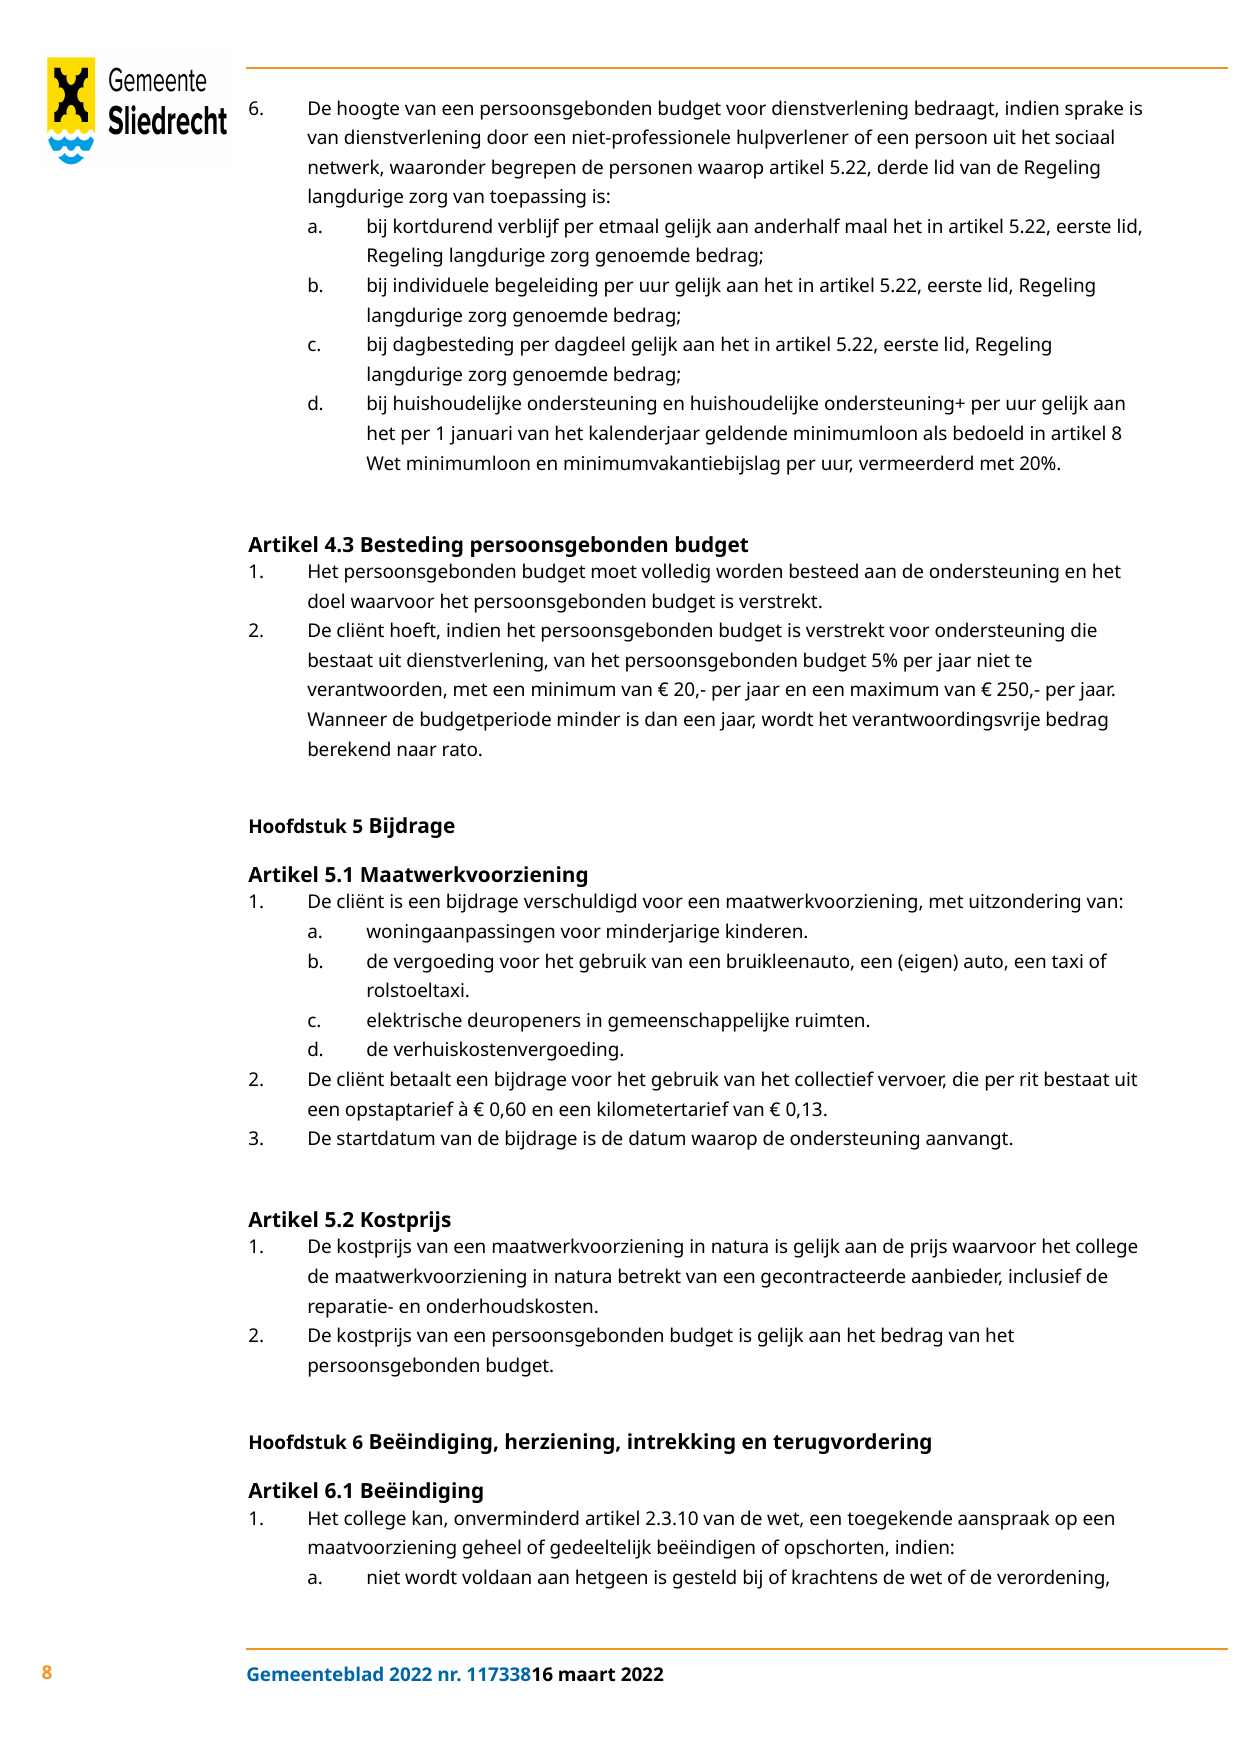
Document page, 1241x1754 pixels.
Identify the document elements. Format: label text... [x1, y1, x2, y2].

list elektrische deuropeners in gemeenschappelijke ruimten. [307, 1007, 1152, 1033]
picture [41, 47, 231, 172]
text Hoofdstuk 5 Bijdrage [248, 811, 1152, 839]
list De kostprijs van een persoonsgebonden budget is gelijk aan het bedrag van het persoonsgebonden budget. [248, 1322, 1152, 1378]
list niet wordt voldaan aan hetgeen is gesteld bij of krachtens de wet of de verordening, [307, 1564, 1152, 1590]
list bij huishoudelijke ondersteuning en huishoudelijke ondersteuning+ per uur gelijk aan het per 1 januari van het kalenderjaar geldende minimumloon als bedoeld in artikel 8 Wet minimumloon en minimumvakantiebijslag per uur, vermeerderd met 20%. [307, 391, 1152, 476]
list De startdatum van de bijdrage is de datum waarop de ondersteuning aanvangt. [248, 1125, 1152, 1151]
list De cliënt betaalt een bijdrage voor het gebruik van het collectief vervoer, die per rit bestaat uit een opstaptarief à € 0,60 en een kilometertarief van € 0,13. [248, 1066, 1152, 1121]
text Artikel 5.1 Maatwerkvoorziening [248, 860, 1152, 889]
list Het college kan, onverminderd artikel 2.3.10 van de wet, een toegekende aanspraak op een maatvoorziening geheel of gedeeltelijk beëindigen of opschorten, indien: [248, 1505, 1152, 1560]
list de vergoeding voor het gebruik van een bruikleenauto, een (eigen) auto, een taxi of rolstoeltaxi. [307, 948, 1152, 1003]
list De cliënt hoeft, indien het persoonsgebonden budget is verstrekt voor ondersteuning die bestaat uit dienstverlening, van het persoonsgebonden budget 5% per jaar niet te verantwoorden, met een minimum van € 20,- per jaar en een maximum van € 250,- per jaar. Wanneer de budgetperiode minder is dan een jaar, wordt het verantwoordingsvrije bedrag berekend naar rato. [248, 617, 1152, 761]
list Het persoonsgebonden budget moet volledig worden besteed aan de ondersteuning en het doel waarvoor het persoonsgebonden budget is verstrekt. [248, 558, 1152, 613]
text Hoofdstuk 6 Beëindiging, herziening, intrekking en terugvordering [248, 1427, 1152, 1456]
list de verhuiskostenvergoeding. [307, 1037, 1152, 1062]
text Artikel 5.2 Kostprijs [248, 1205, 1152, 1234]
list bij kortdurend verblijf per etmaal gelijk aan anderhalf maal het in artikel 5.22, eerste lid, Regeling langdurige zorg genoemde bedrag; [307, 213, 1152, 268]
list De hoogte van een persoonsgebonden budget voor dienstverlening bedraagt, indien sprake is van dienstverlening door een niet-professionele hulpverlener of een persoon uit het sociaal netwerk, waaronder begrepen de personen waarop artikel 5.22, derde lid van de Regeling langdurige zorg van toepassing is: [248, 95, 1152, 209]
list De cliënt is een bijdrage verschuldigd voor een maatwerkvoorziening, met uitzondering van: [248, 889, 1152, 914]
list woningaanpassingen voor minderjarige kinderen. [307, 918, 1152, 944]
list De kostprijs van een maatwerkvoorziening in natura is gelijk aan de prijs waarvoor het college de maatwerkvoorziening in natura betrekt van een gecontracteerde aanbieder, inclusief de reparatie- en onderhoudskosten. [248, 1234, 1152, 1319]
list bij individuele begeleiding per uur gelijk aan het in artikel 5.22, eerste lid, Regeling langdurige zorg genoemde bedrag; [307, 272, 1152, 328]
text Artikel 6.1 Beëindiging [248, 1477, 1152, 1505]
list bij dagbesteding per dagdeel gelijk aan het in artikel 5.22, eerste lid, Regeling langdurige zorg genoemde bedrag; [307, 331, 1152, 387]
text Artikel 4.3 Besteding persoonsgebonden budget [248, 530, 1152, 558]
